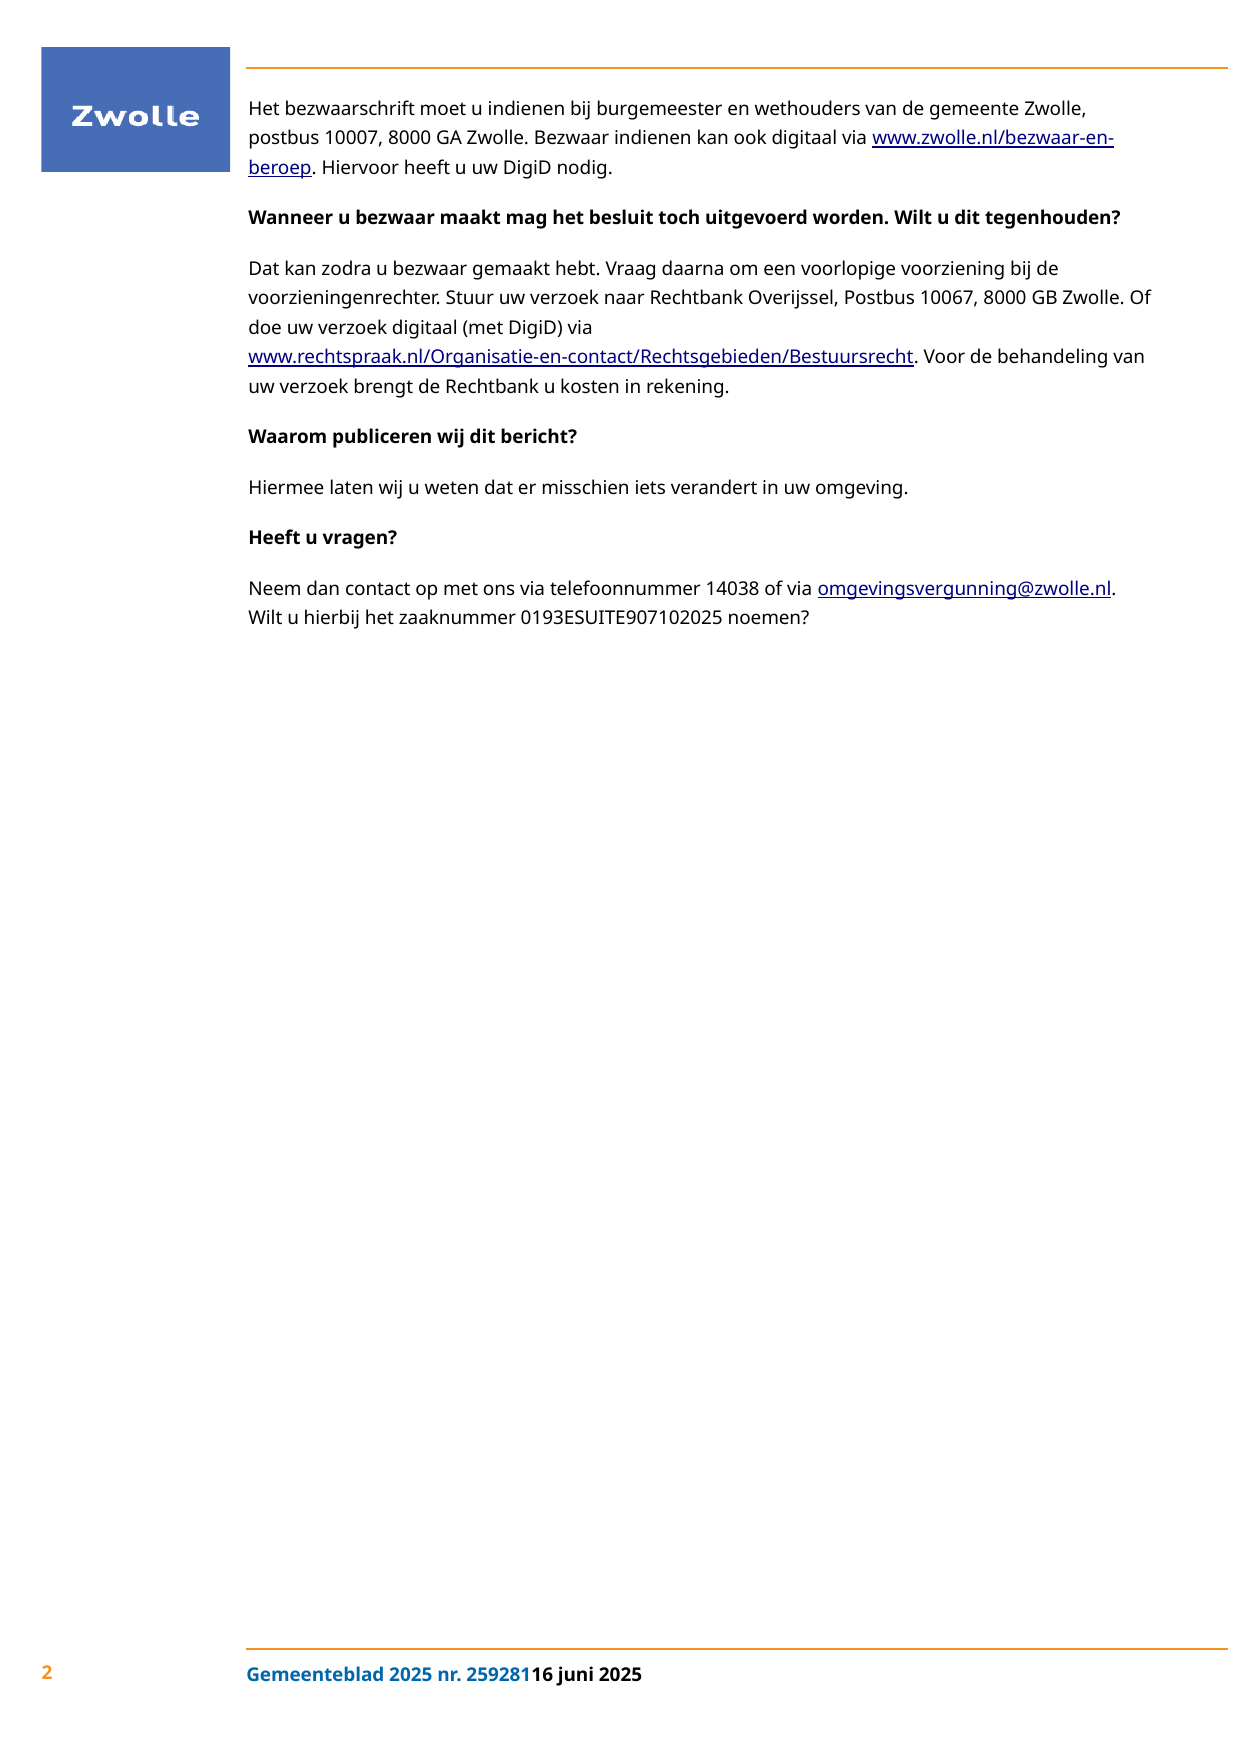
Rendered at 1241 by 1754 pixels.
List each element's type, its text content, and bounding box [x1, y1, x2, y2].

text Hiermee laten wij u weten dat er misschien iets verandert in uw omgeving. [248, 474, 1152, 500]
text Dat kan zodra u bezwaar gemaakt hebt. Vraag daarna om een voorlopige voorziening bij de voorzieningenrechter. Stuur uw verzoek naar Rechtbank Overijssel, Postbus 10067, 8000 GB Zwolle. Of doe uw verzoek digitaal (met DigiD) via www.rechtspraak.nl/Organisatie-en-contact/Rechtsgebieden/Bestuursrecht. Voor de behandeling van uw verzoek brengt de Rechtbank u kosten in rekening. [248, 255, 1152, 399]
text Wanneer u bezwaar maakt mag het besluit toch uitgevoerd worden. Wilt u dit tegenhouden? [248, 204, 1152, 230]
text Waarom publiceren wij dit bericht? [248, 423, 1152, 449]
text Het bezwaarschrift moet u indienen bij burgemeester en wethouders van de gemeente Zwolle, postbus 10007, 8000 GA Zwolle. Bezwaar indienen kan ook digitaal via www.zwolle.nl/bezwaar-en-beroep. Hiervoor heeft u uw DigiD nodig. [248, 95, 1152, 180]
text Neem dan contact op met ons via telefoonnummer 14038 of via omgevingsvergunning@zwolle.nl. Wilt u hierbij het zaaknummer 0193ESUITE907102025 noemen? [248, 575, 1152, 630]
picture [41, 47, 231, 172]
text Heeft u vragen? [248, 524, 1152, 550]
